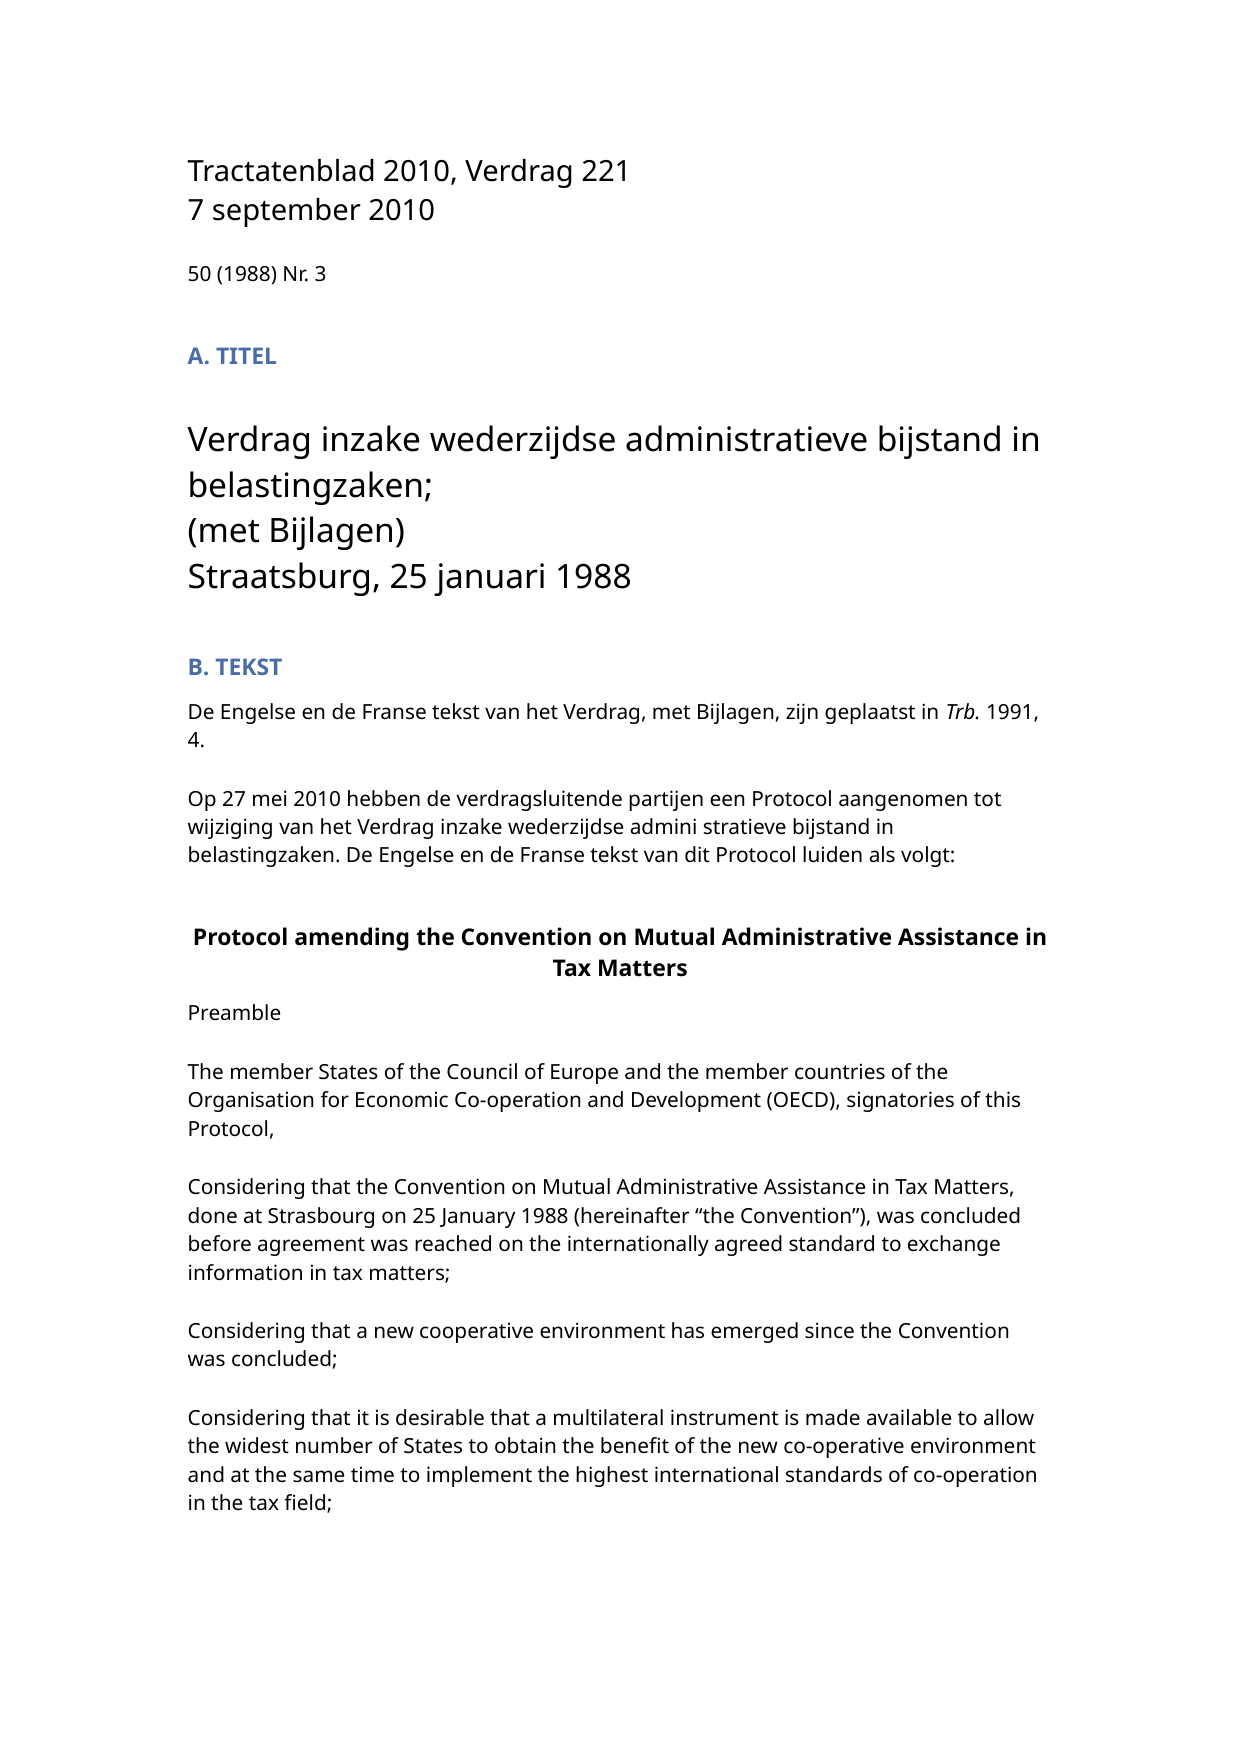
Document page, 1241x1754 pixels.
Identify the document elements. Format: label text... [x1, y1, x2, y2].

text Straatsburg, 25 januari 1988 [187, 553, 1053, 598]
subtitle Preamble [187, 998, 1053, 1027]
subtitle B. TEKST [187, 651, 1053, 682]
text Op 27 mei 2010 hebben de verdragsluitende partijen een Protocol aangenomen tot wijziging van het Verdrag inzake wederzijdse admini stratieve bijstand in belastingzaken. De Engelse en de Franse tekst van dit Protocol luiden als volgt: [187, 784, 1053, 869]
text 50 (1988) Nr. 3 [187, 259, 1053, 287]
text Tractatenblad 2010, Verdrag 221 [187, 150, 1053, 190]
text Considering that a new cooperative environment has emerged since the Convention was concluded; [187, 1316, 1053, 1373]
subtitle A. TITEL [187, 340, 1053, 371]
text De Engelse en de Franse tekst van het Verdrag, met Bijlagen, zijn geplaatst in Trb. 1991, 4. [187, 697, 1053, 754]
text (met Bijlagen) [187, 507, 1053, 553]
subtitle Protocol amending the Convention on Mutual Administrative Assistance in Tax Matters [187, 921, 1053, 983]
text The member States of the Council of Europe and the member countries of the Organisation for Economic Co-operation and Development (OECD), signatories of this Protocol, [187, 1057, 1053, 1142]
text Considering that it is desirable that a multilateral instrument is made available to allow the widest number of States to obtain the benefit of the new co-operative environment and at the same time to implement the highest international standards of co-operation in the tax field; [187, 1403, 1053, 1517]
text Considering that the Convention on Mutual Administrative Assistance in Tax Matters, done at Strasbourg on 25 January 1988 (hereinafter “the Convention”), was concluded before agreement was reached on the internationally agreed standard to exchange information in tax matters; [187, 1172, 1053, 1286]
text 7 september 2010 [187, 190, 1053, 229]
text Verdrag inzake wederzijdse administratieve bijstand in belastingzaken; [187, 416, 1053, 507]
